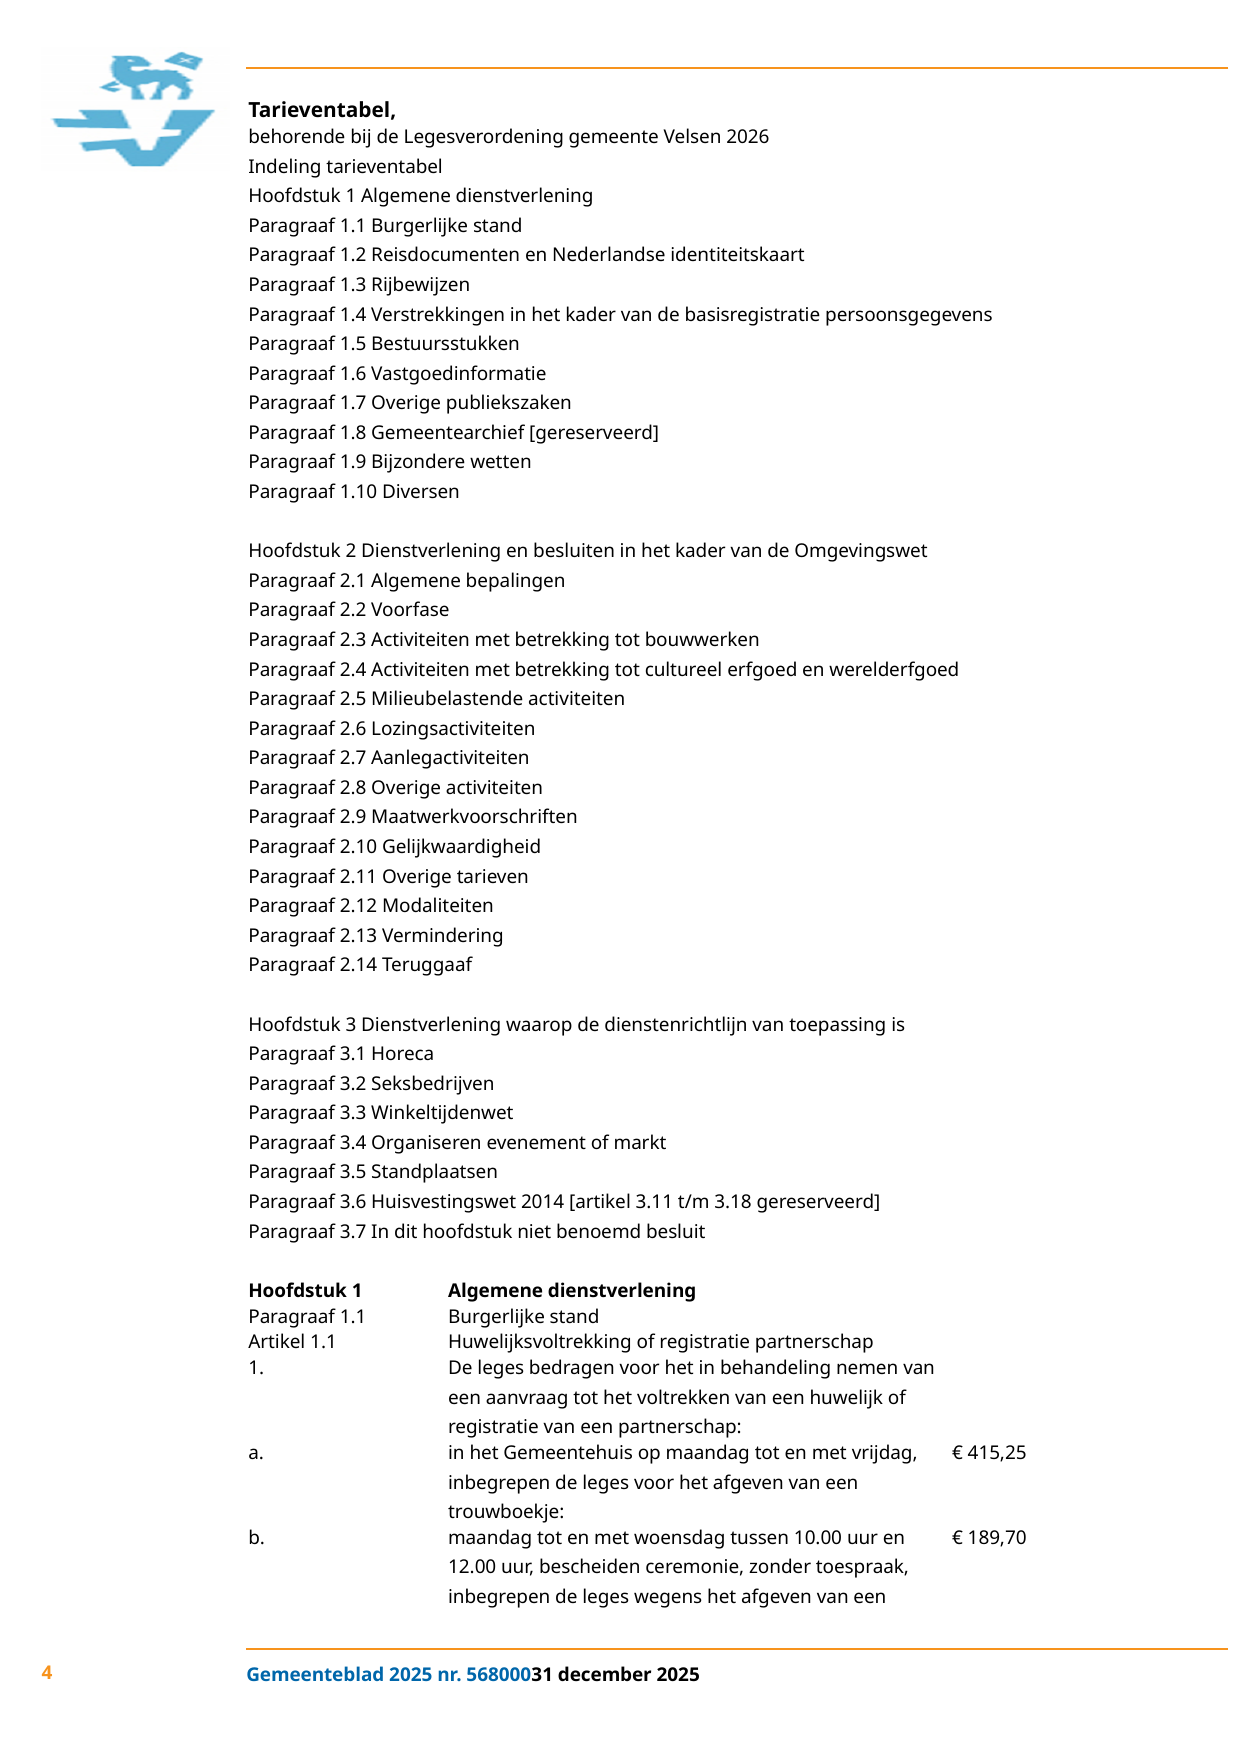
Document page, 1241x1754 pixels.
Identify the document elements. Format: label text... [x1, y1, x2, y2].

table_cell 1. [248, 1354, 448, 1439]
text Paragraaf 3.5 Standplaatsen [248, 1159, 1152, 1184]
text Paragraaf 3.6 Huisvestingswet 2014 [artikel 3.11 t/m 3.18 gereserveerd] [248, 1188, 1152, 1214]
text Paragraaf 2.3 Activiteiten met betrekking tot bouwwerken [248, 626, 1152, 652]
text Paragraaf 3.3 Winkeltijdenwet [248, 1099, 1152, 1125]
text Paragraaf 2.7 Aanlegactiviteiten [248, 744, 1152, 770]
text Paragraaf 2.12 Modaliteiten [248, 892, 1152, 918]
table_cell Artikel 1.1 [248, 1329, 448, 1354]
table_cell maandag tot en met woensdag tussen 10.00 uur en 12.00 uur, bescheiden ceremonie, zonder toespraak, inbegrepen de leges wegens het afgeven van een [448, 1524, 952, 1609]
table_cell Burgerlijke stand [448, 1303, 952, 1329]
text Paragraaf 1.9 Bijzondere wetten [248, 449, 1152, 474]
table_cell in het Gemeentehuis op maandag tot en met vrijdag, inbegrepen de leges voor het afgeven van een trouwboekje: [448, 1439, 952, 1524]
text Paragraaf 2.5 Milieubelastende activiteiten [248, 685, 1152, 711]
table_header Algemene dienstverlening [448, 1277, 952, 1303]
text Paragraaf 2.11 Overige tarieven [248, 863, 1152, 889]
text Paragraaf 2.14 Teruggaaf [248, 952, 1152, 977]
text Indeling tarieventabel [248, 153, 1152, 179]
text Paragraaf 3.2 Seksbedrijven [248, 1070, 1152, 1096]
text Paragraaf 1.5 Bestuursstukken [248, 330, 1152, 356]
text Paragraaf 1.4 Verstrekkingen in het kader van de basisregistratie persoonsgegevens [248, 301, 1152, 327]
table_cell De leges bedragen voor het in behandeling nemen van een aanvraag tot het voltrekken van een huwelijk of registratie van een partnerschap: [448, 1354, 952, 1439]
text Paragraaf 3.1 Horeca [248, 1040, 1152, 1066]
text Hoofdstuk 1 Algemene dienstverlening [248, 182, 1152, 208]
text Paragraaf 1.10 Diversen [248, 478, 1152, 504]
text Paragraaf 1.1 Burgerlijke stand [248, 212, 1152, 238]
text Paragraaf 2.6 Lozingsactiviteiten [248, 715, 1152, 741]
text Paragraaf 2.8 Overige activiteiten [248, 774, 1152, 800]
text Hoofdstuk 2 Dienstverlening en besluiten in het kader van de Omgevingswet [248, 537, 1152, 563]
text Paragraaf 1.2 Reisdocumenten en Nederlandse identiteitskaart [248, 242, 1152, 267]
text Paragraaf 1.6 Vastgoedinformatie [248, 360, 1152, 386]
table_cell Huwelijksvoltrekking of registratie partnerschap [448, 1329, 952, 1354]
table_cell a. [248, 1439, 448, 1524]
text Paragraaf 2.1 Algemene bepalingen [248, 567, 1152, 593]
picture [41, 47, 231, 172]
text Paragraaf 2.4 Activiteiten met betrekking tot cultureel erfgoed en werelderfgoed [248, 656, 1152, 682]
table_header Hoofdstuk 1 [248, 1277, 448, 1303]
text Paragraaf 1.3 Rijbewijzen [248, 271, 1152, 297]
text Paragraaf 3.4 Organiseren evenement of markt [248, 1129, 1152, 1155]
text Hoofdstuk 3 Dienstverlening waarop de dienstenrichtlijn van toepassing is [248, 1011, 1152, 1037]
text Paragraaf 1.7 Overige publiekszaken [248, 389, 1152, 415]
text Paragraaf 3.7 In dit hoofdstuk niet benoemd besluit [248, 1218, 1152, 1244]
text Paragraaf 1.8 Gemeentearchief [gereserveerd] [248, 419, 1152, 445]
table_cell [952, 1303, 1152, 1329]
table_cell [952, 1329, 1152, 1354]
table_cell b. [248, 1524, 448, 1609]
table_cell € 415,25 [952, 1439, 1152, 1524]
text Paragraaf 2.2 Voorfase [248, 597, 1152, 622]
table_cell Paragraaf 1.1 [248, 1303, 448, 1329]
text Paragraaf 2.9 Maatwerkvoorschriften [248, 804, 1152, 829]
table_header [952, 1277, 1152, 1303]
table_cell € 189,70 [952, 1524, 1152, 1609]
table_cell [952, 1354, 1152, 1439]
text behorende bij de Legesverordening gemeente Velsen 2026 [248, 123, 1152, 149]
text Tarieventabel, [248, 95, 1152, 123]
text Paragraaf 2.10 Gelijkwaardigheid [248, 833, 1152, 859]
text Paragraaf 2.13 Vermindering [248, 922, 1152, 948]
